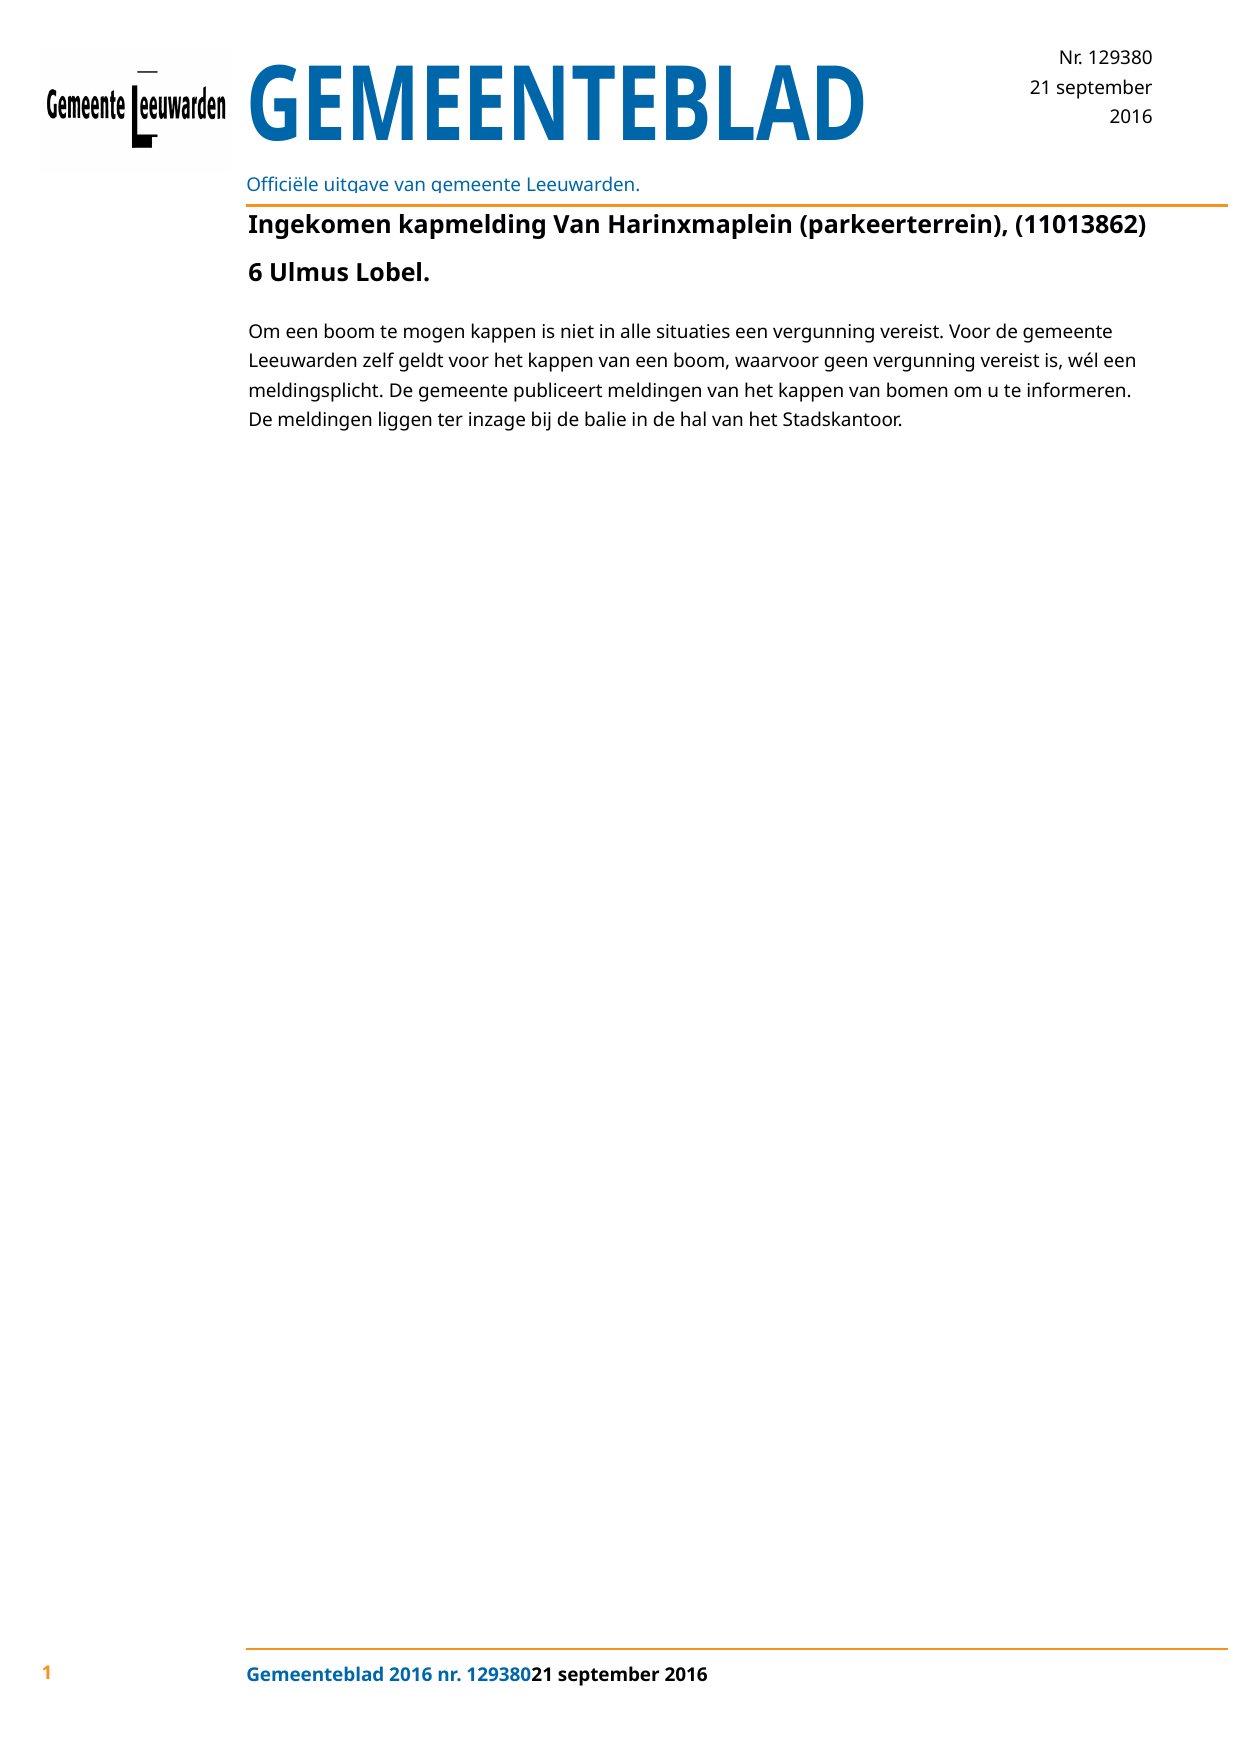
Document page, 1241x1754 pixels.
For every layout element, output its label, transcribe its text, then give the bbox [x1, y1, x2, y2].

text Om een boom te mogen kappen is niet in alle situaties een vergunning vereist. Voor de gemeente Leeuwarden zelf geldt voor het kappen van een boom, waarvoor geen vergunning vereist is, wél een meldingsplicht. De gemeente publiceert meldingen van het kappen van bomen om u te informeren. De meldingen liggen ter inzage bij de balie in de hal van het Stadskantoor. [248, 318, 1152, 432]
text Ingekomen kapmelding Van Harinxmaplein (parkeerterrein), (11013862) 6 Ulmus Lobel. [248, 207, 1152, 288]
picture [41, 47, 231, 172]
